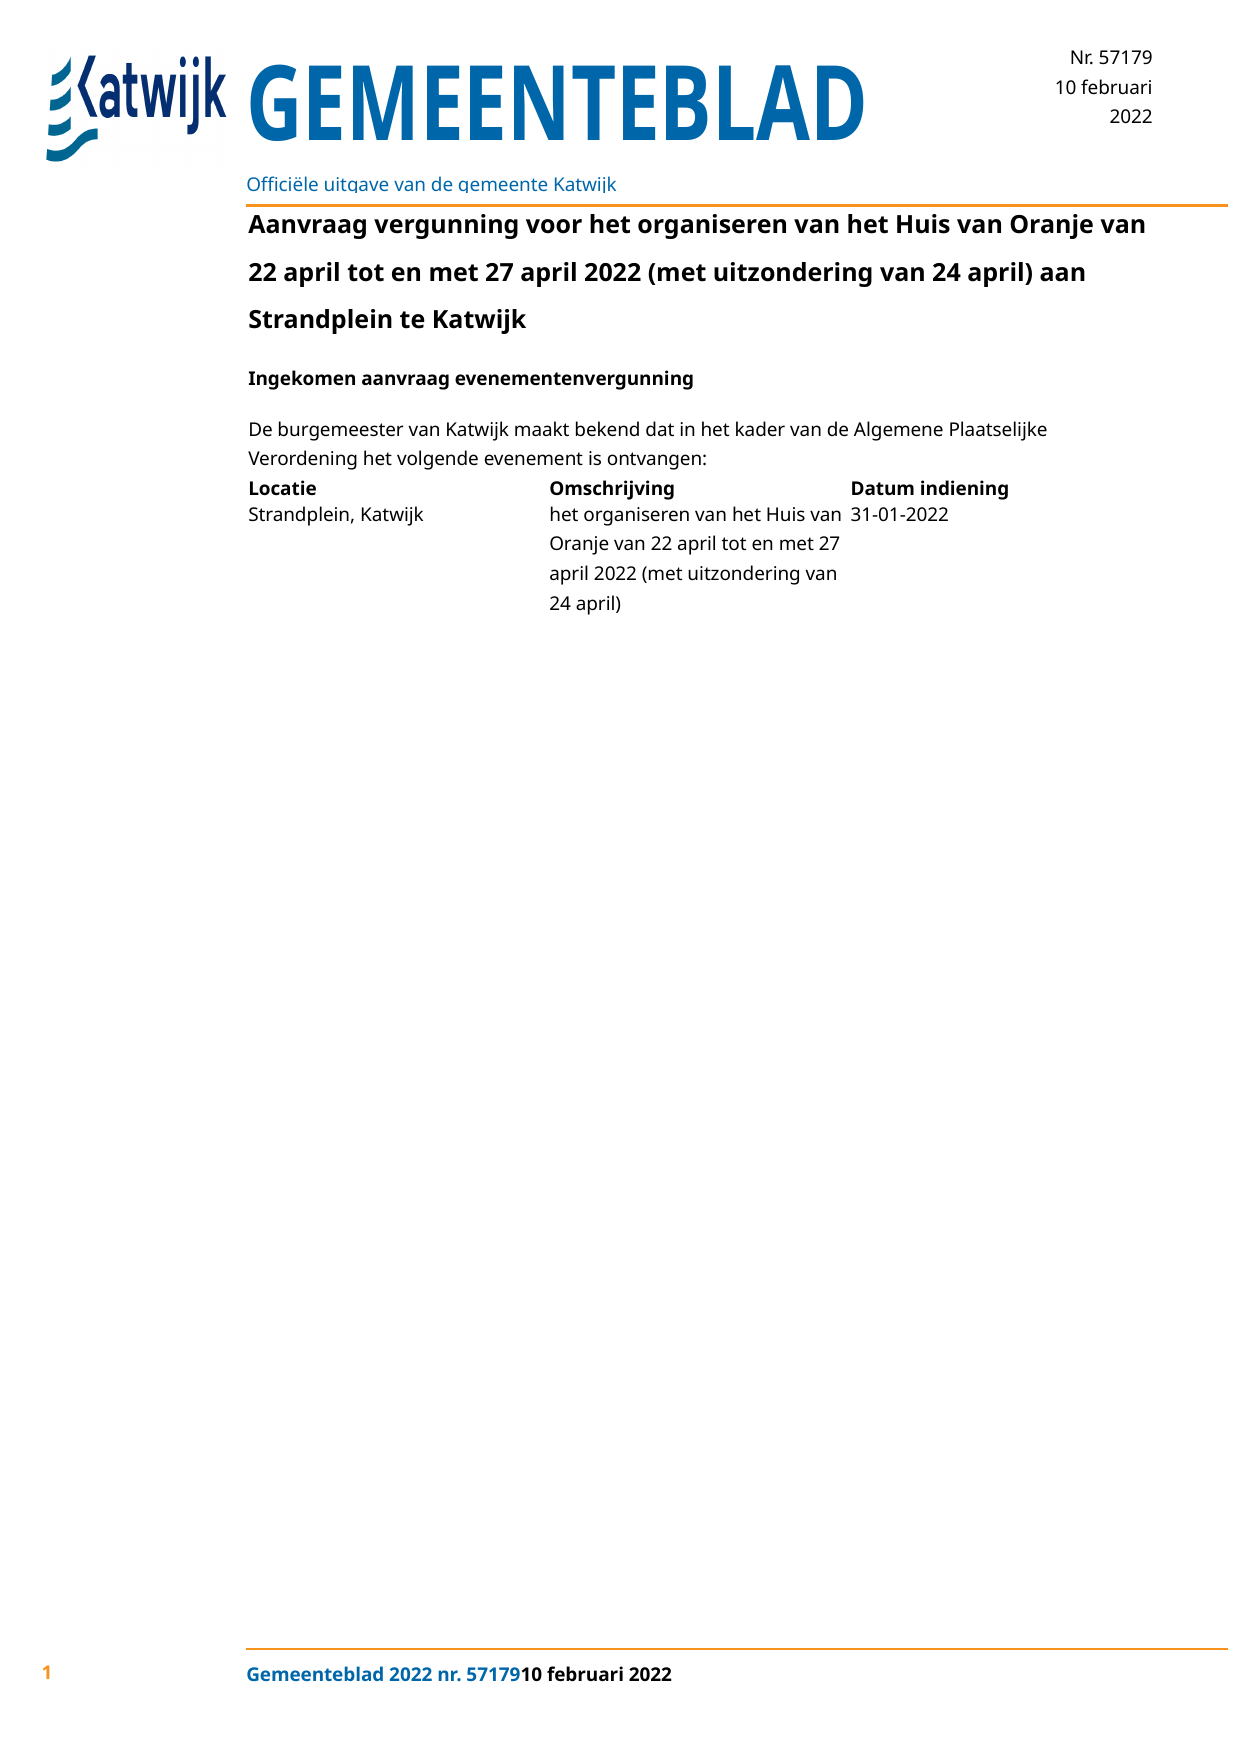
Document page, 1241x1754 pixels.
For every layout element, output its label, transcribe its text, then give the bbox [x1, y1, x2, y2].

table_header Datum indiening [850, 475, 1152, 501]
table_cell 31-01-2022 [850, 501, 1152, 615]
table_header Omschrijving [549, 475, 850, 501]
table_header Locatie [248, 475, 549, 501]
table_cell het organiseren van het Huis van Oranje van 22 april tot en met 27 april 2022 (met uitzondering van 24 april) [549, 501, 850, 615]
text Aanvraag vergunning voor het organiseren van het Huis van Oranje van 22 april tot en met 27 april 2022 (met uitzondering van 24 april) aan Strandplein te Katwijk [248, 207, 1152, 336]
text De burgemeester van Katwijk maakt bekend dat in het kader van de Algemene Plaatselijke Verordening het volgende evenement is ontvangen: [248, 416, 1152, 471]
table_cell Strandplein, Katwijk [248, 501, 549, 615]
picture [41, 47, 231, 172]
text Ingekomen aanvraag evenementenvergunning [248, 366, 1152, 391]
